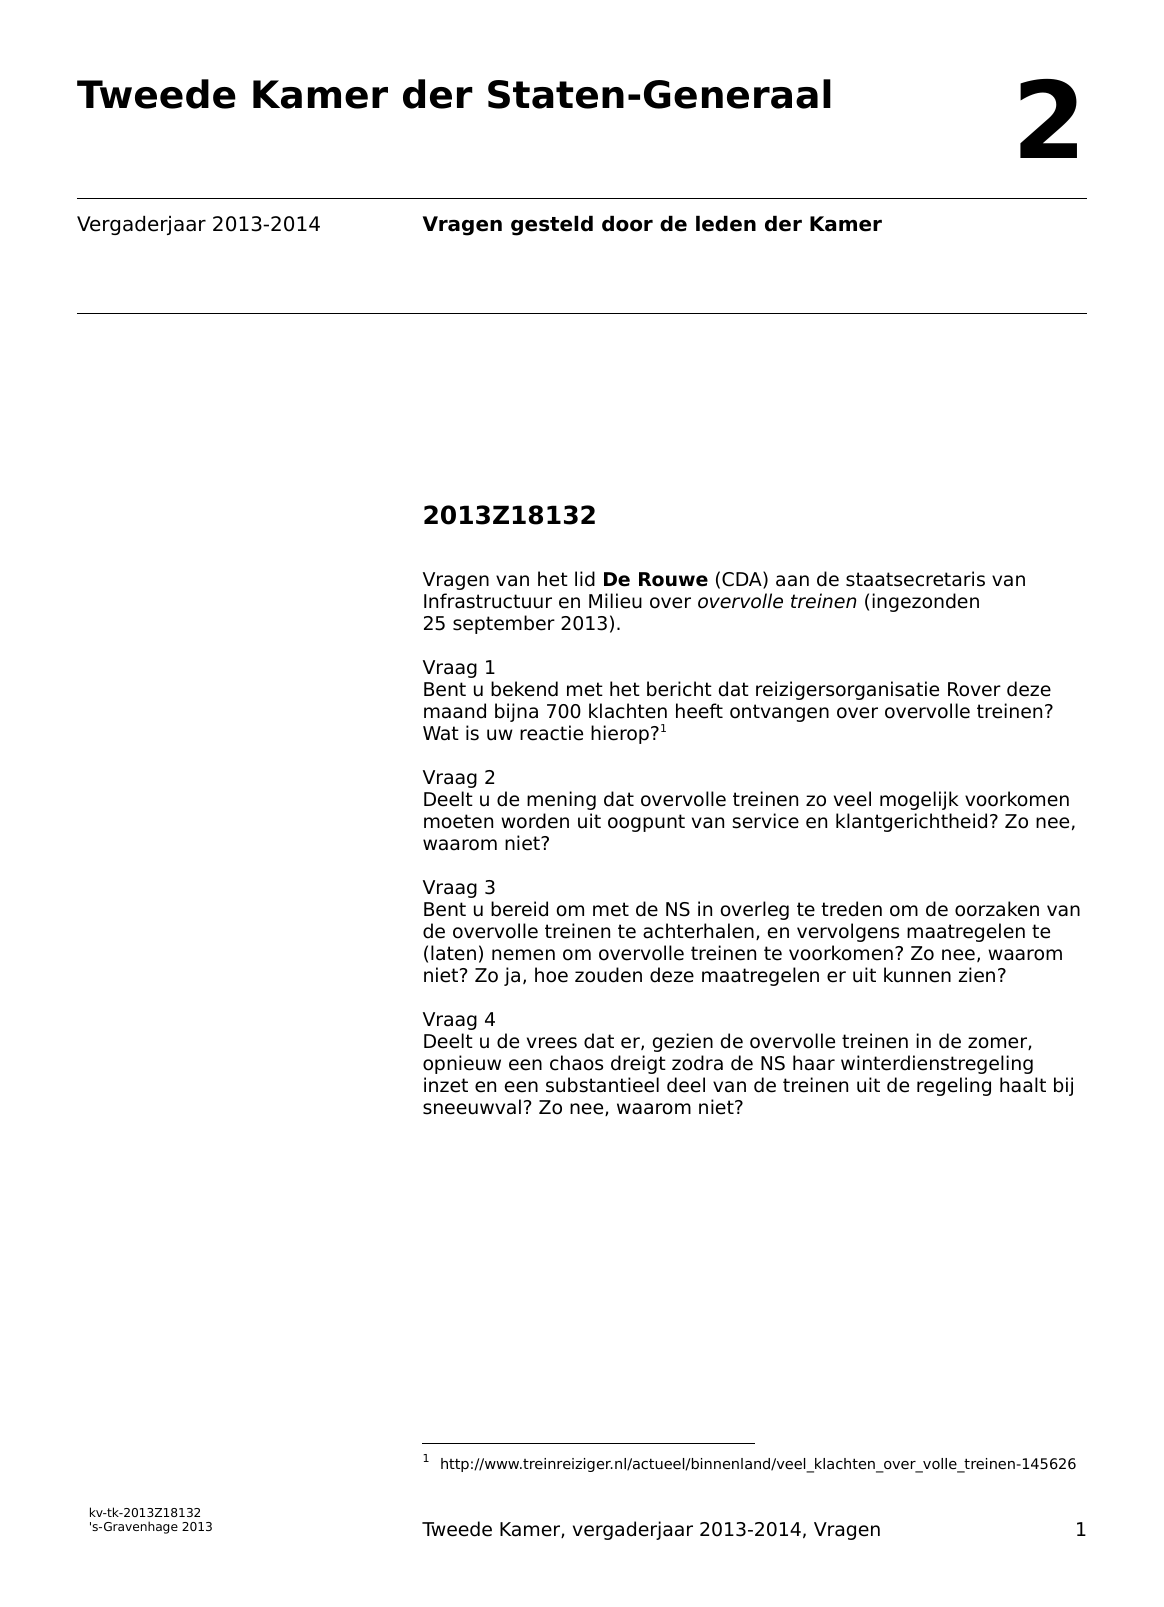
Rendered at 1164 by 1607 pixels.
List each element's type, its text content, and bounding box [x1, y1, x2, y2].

table_header 2 [886, 59, 1087, 198]
text Vraag 4 [422, 1009, 1087, 1031]
table_header Tweede Kamer der Staten-Generaal [77, 59, 886, 198]
text 2013Z18132 [422, 501, 1087, 531]
table_cell Vragen gesteld door de leden der Kamer [422, 199, 1087, 313]
text Deelt u de mening dat overvolle treinen zo veel mogelijk voorkomen moeten worden uit oogpunt van service en klantgerichtheid? Zo nee, waarom niet? [422, 789, 1087, 855]
text http://www.treinreiziger.nl/actueel/binnenland/veel_klachten_over_volle_treinen-145626 [422, 1452, 1087, 1474]
text kv-tk-2013Z18132 [88, 1506, 323, 1520]
text Vraag 2 [422, 767, 1087, 789]
text Bent u bereid om met de NS in overleg te treden om de oorzaken van de overvolle treinen te achterhalen, en vervolgens maatregelen te (laten) nemen om overvolle treinen te voorkomen? Zo nee, waarom niet? Zo ja, hoe zouden deze maatregelen er uit kunnen zien? [422, 899, 1087, 987]
text Deelt u de vrees dat er, gezien de overvolle treinen in de zomer, opnieuw een chaos dreigt zodra de NS haar winterdienstregeling inzet en een substantieel deel van de treinen uit de regeling haalt bij sneeuwval? Zo nee, waarom niet? [422, 1031, 1087, 1119]
table_cell Vergaderjaar 2013-2014 [77, 199, 422, 313]
text Bent u bekend met het bericht dat reizigersorganisatie Rover deze maand bijna 700 klachten heeft ontvangen over overvolle treinen? Wat is uw reactie hierop? [422, 679, 1087, 745]
text Vragen van het lid De Rouwe (CDA) aan de staatsecretaris van Infrastructuur en Milieu over overvolle treinen (ingezonden 25 september 2013). [422, 569, 1087, 635]
text 's-Gravenhage 2013 [88, 1520, 323, 1534]
text Vraag 1 [422, 657, 1087, 679]
text Vraag 3 [422, 877, 1087, 899]
